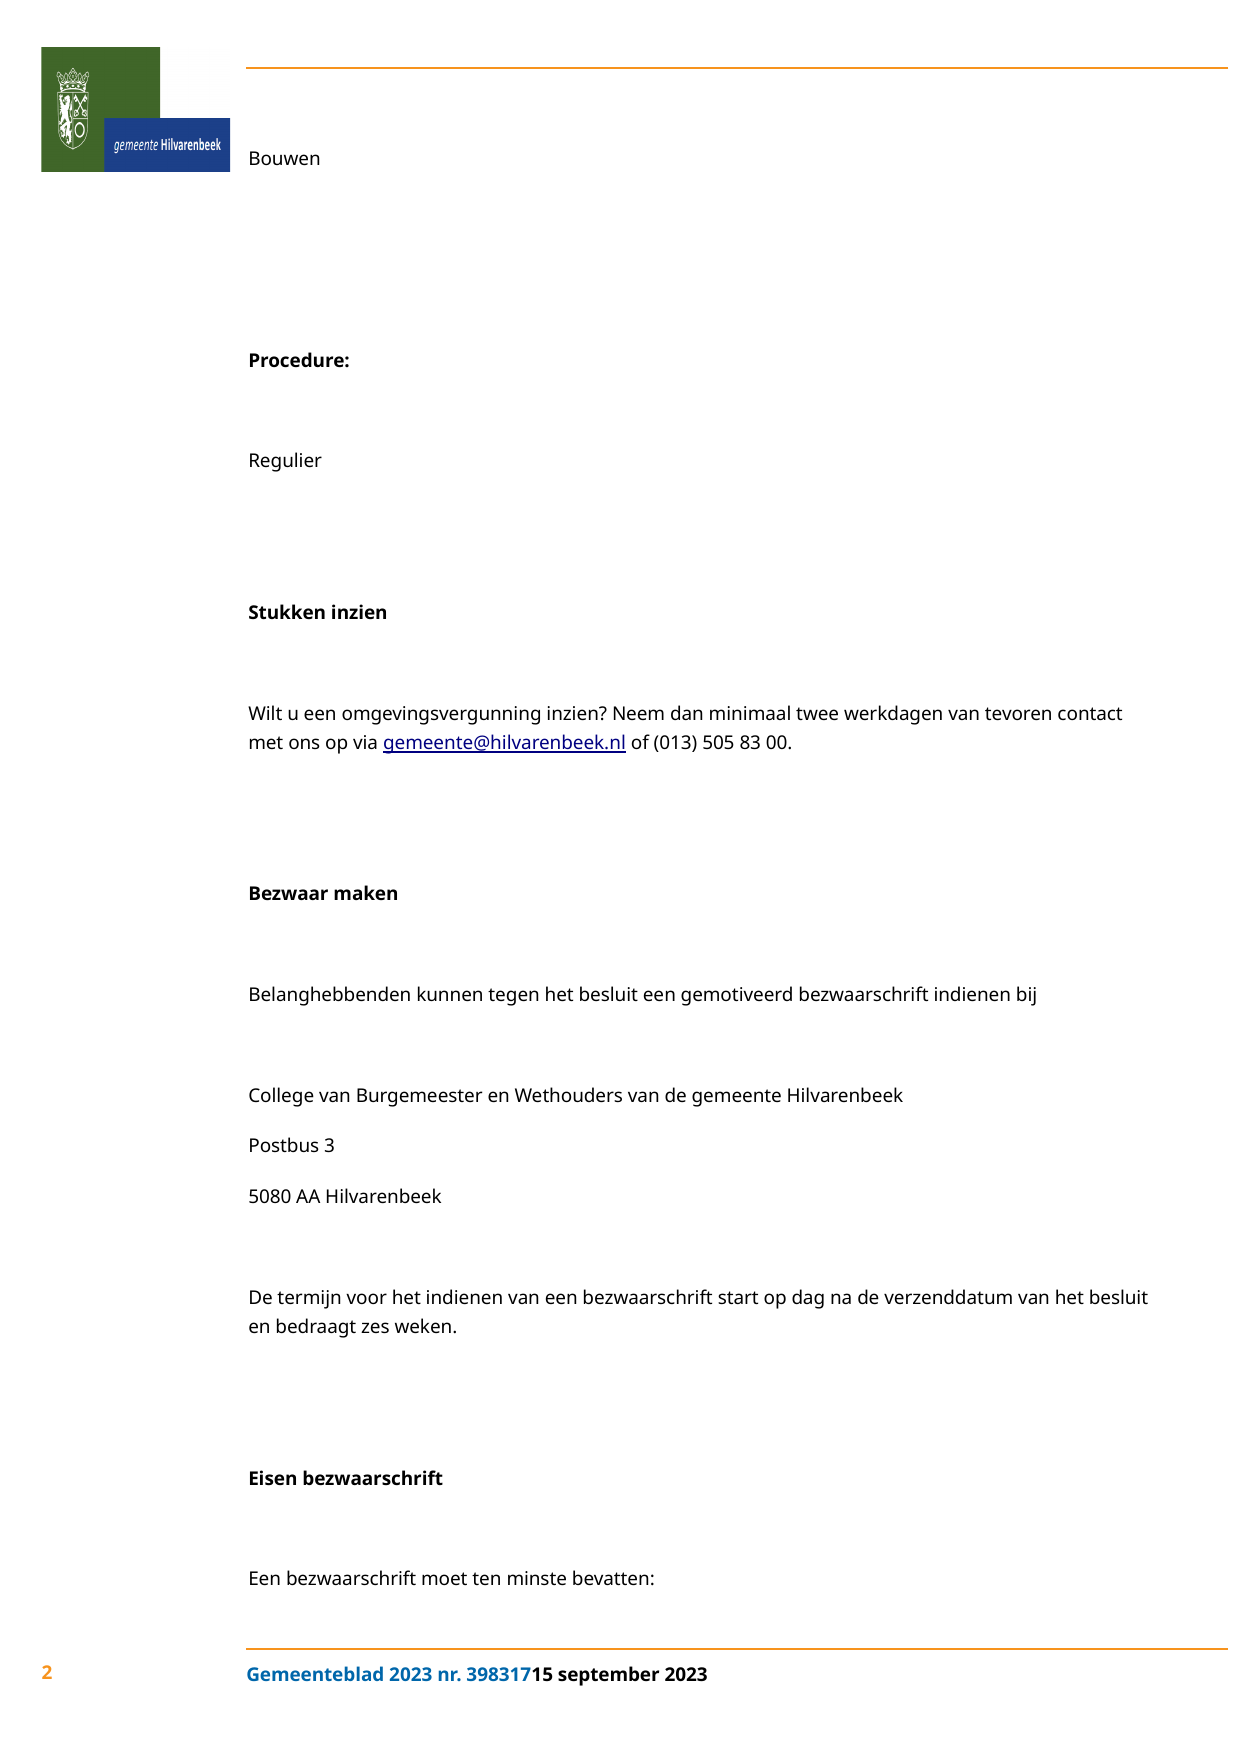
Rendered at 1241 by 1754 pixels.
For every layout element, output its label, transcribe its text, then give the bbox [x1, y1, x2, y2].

text De termijn voor het indienen van een bezwaarschrift start op dag na de verzenddatum van het besluit en bedraagt zes weken. [248, 1284, 1152, 1339]
text Bezwaar maken [248, 881, 1152, 906]
text Bouwen [248, 145, 1152, 171]
text 5080 AA Hilvarenbeek [248, 1183, 1152, 1209]
text Procedure: [248, 347, 1152, 373]
text Postbus 3 [248, 1133, 1152, 1158]
text Stukken inzien [248, 599, 1152, 625]
text Belanghebbenden kunnen tegen het besluit een gemotiveerd bezwaarschrift indienen bij [248, 981, 1152, 1007]
picture [41, 47, 231, 172]
text College van Burgemeester en Wethouders van de gemeente Hilvarenbeek [248, 1082, 1152, 1108]
text Een bezwaarschrift moet ten minste bevatten: [248, 1566, 1152, 1591]
text Regulier [248, 448, 1152, 473]
text Wilt u een omgevingsvergunning inzien? Neem dan minimaal twee werkdagen van tevoren contact met ons op via gemeente@hilvarenbeek.nl of (013) 505 83 00. [248, 700, 1152, 755]
text Eisen bezwaarschrift [248, 1465, 1152, 1491]
